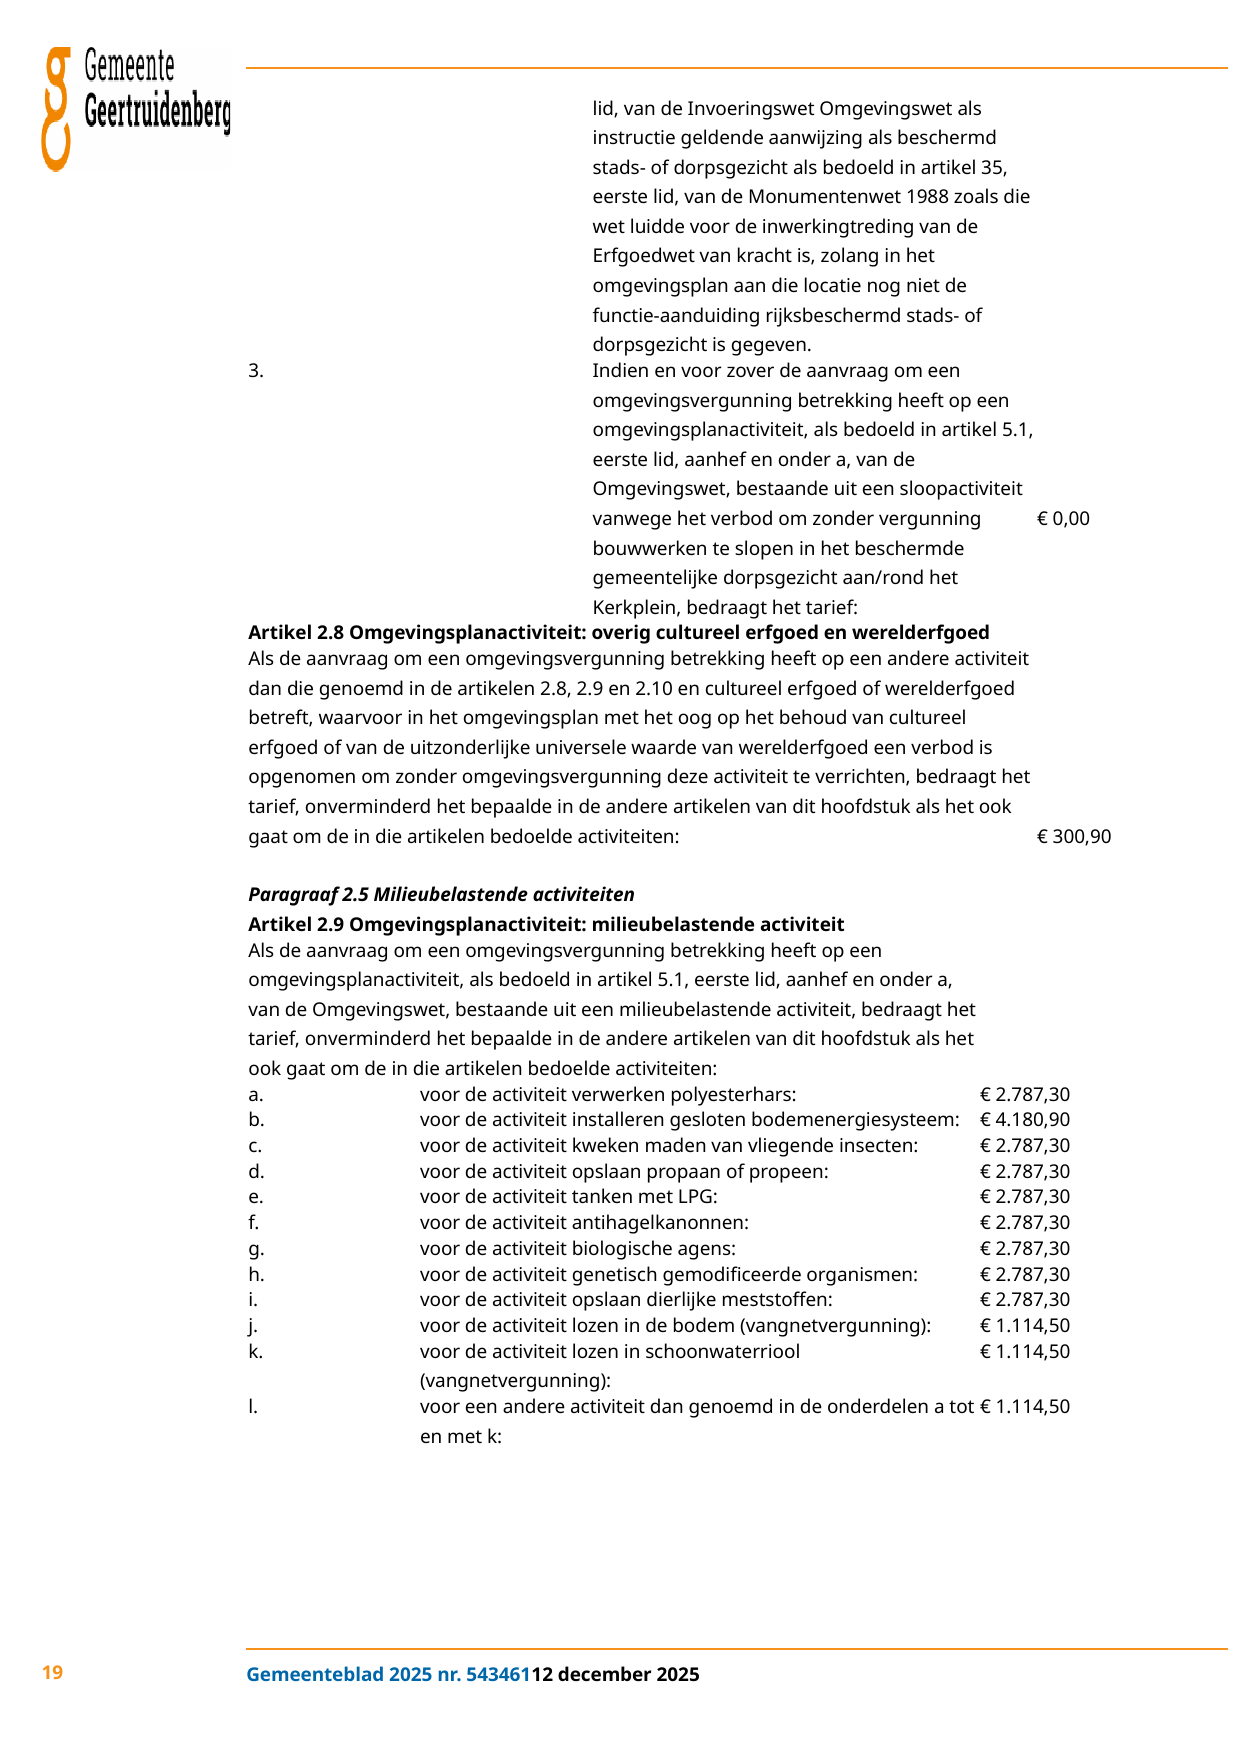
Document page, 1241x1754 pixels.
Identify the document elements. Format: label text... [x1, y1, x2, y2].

table_cell k. [248, 1338, 420, 1393]
table_cell voor de activiteit genetisch gemodificeerde organismen: [420, 1261, 980, 1287]
table_header Artikel 2.9 Omgevingsplanactiviteit: milieubelastende activiteit [248, 911, 980, 937]
table_cell [980, 937, 1152, 1081]
table_cell g. [248, 1235, 420, 1261]
table_cell € 1.114,50 [980, 1394, 1152, 1597]
table_cell voor de activiteit kweken maden van vliegende insecten: [420, 1132, 980, 1158]
table_cell b. [248, 1107, 420, 1132]
table_cell € 2.787,30 [980, 1158, 1152, 1184]
table_cell i. [248, 1287, 420, 1312]
table_cell voor de activiteit biologische agens: [420, 1235, 980, 1261]
table_cell lid, van de Invoeringswet Omgevingswet als instructie geldende aanwijzing als beschermd stads- of dorpsgezicht als bedoeld in artikel 35, eerste lid, van de Monumentenwet 1988 zoals die wet luidde voor de inwerkingtreding van de Erfgoedwet van kracht is, zolang in het omgevingsplan aan die locatie nog niet de functie-aanduiding rijksbeschermd stads- of dorpsgezicht is gegeven. [593, 95, 1037, 357]
table_cell € 1.114,50 [980, 1313, 1152, 1338]
table_cell Artikel 2.8 Omgevingsplanactiviteit: overig cultureel erfgoed en werelderfgoed [248, 620, 1037, 645]
table_cell € 2.787,30 [980, 1287, 1152, 1312]
table_cell e. [248, 1184, 420, 1209]
table_cell voor de activiteit lozen in schoonwaterriool (vangnetvergunning): [420, 1338, 980, 1393]
table_cell f. [248, 1210, 420, 1235]
text Paragraaf 2.5 Milieubelastende activiteiten [248, 881, 1152, 907]
table_cell voor de activiteit tanken met LPG: [420, 1184, 980, 1209]
table_cell voor de activiteit verwerken polyesterhars: [420, 1081, 980, 1107]
table_cell € 2.787,30 [980, 1210, 1152, 1235]
table_cell Als de aanvraag om een omgevingsvergunning betrekking heeft op een andere activiteit dan die genoemd in de artikelen 2.8, 2.9 en 2.10 en cultureel erfgoed of werelderfgoed betreft, waarvoor in het omgevingsplan met het oog op het behoud van cultureel erfgoed of van de uitzonderlijke universele waarde van werelderfgoed een verbod is opgenomen om zonder omgevingsvergunning deze activiteit te verrichten, bedraagt het tarief, onverminderd het bepaalde in de andere artikelen van dit hoofdstuk als het ook gaat om de in die artikelen bedoelde activiteiten: [248, 645, 1037, 848]
table_cell [1037, 95, 1152, 357]
table_cell voor de activiteit opslaan propaan of propeen: [420, 1158, 980, 1184]
table_cell € 2.787,30 [980, 1235, 1152, 1261]
table_cell € 2.787,30 [980, 1132, 1152, 1158]
table_cell h. [248, 1261, 420, 1287]
table_cell € 0,00 [1037, 357, 1152, 619]
table_cell voor een andere activiteit dan genoemd in de onderdelen a tot en met k: [420, 1394, 980, 1597]
table_cell [1037, 620, 1152, 645]
table_cell c. [248, 1132, 420, 1158]
table_cell € 2.787,30 [980, 1184, 1152, 1209]
table_cell a. [248, 1081, 420, 1107]
table_cell Als de aanvraag om een omgevingsvergunning betrekking heeft op een omgevingsplanactiviteit, als bedoeld in artikel 5.1, eerste lid, aanhef en onder a, van de Omgevingswet, bestaande uit een milieubelastende activiteit, bedraagt het tarief, onverminderd het bepaalde in de andere artikelen van dit hoofdstuk als het ook gaat om de in die artikelen bedoelde activiteiten: [248, 937, 980, 1081]
table_cell € 2.787,30 [980, 1081, 1152, 1107]
table_cell voor de activiteit lozen in de bodem (vangnetvergunning): [420, 1313, 980, 1338]
table_cell € 4.180,90 [980, 1107, 1152, 1132]
table_cell voor de activiteit opslaan dierlijke meststoffen: [420, 1287, 980, 1312]
table_cell Indien en voor zover de aanvraag om een omgevingsvergunning betrekking heeft op een omgevingsplanactiviteit, als bedoeld in artikel 5.1, eerste lid, aanhef en onder a, van de Omgevingswet, bestaande uit een sloopactiviteit vanwege het verbod om zonder vergunning bouwwerken te slopen in het beschermde gemeentelijke dorpsgezicht aan/rond het Kerkplein, bedraagt het tarief: [593, 357, 1037, 619]
table_cell l. [248, 1394, 420, 1597]
table_cell € 2.787,30 [980, 1261, 1152, 1287]
table_header [980, 911, 1152, 937]
table_cell j. [248, 1313, 420, 1338]
table_cell voor de activiteit antihagelkanonnen: [420, 1210, 980, 1235]
table_cell € 300,90 [1037, 645, 1152, 848]
table_cell 3. [248, 357, 592, 619]
table_cell d. [248, 1158, 420, 1184]
picture [41, 47, 231, 172]
table_cell [248, 95, 592, 357]
table_cell € 1.114,50 [980, 1338, 1152, 1393]
table_cell voor de activiteit installeren gesloten bodemenergiesysteem: [420, 1107, 980, 1132]
